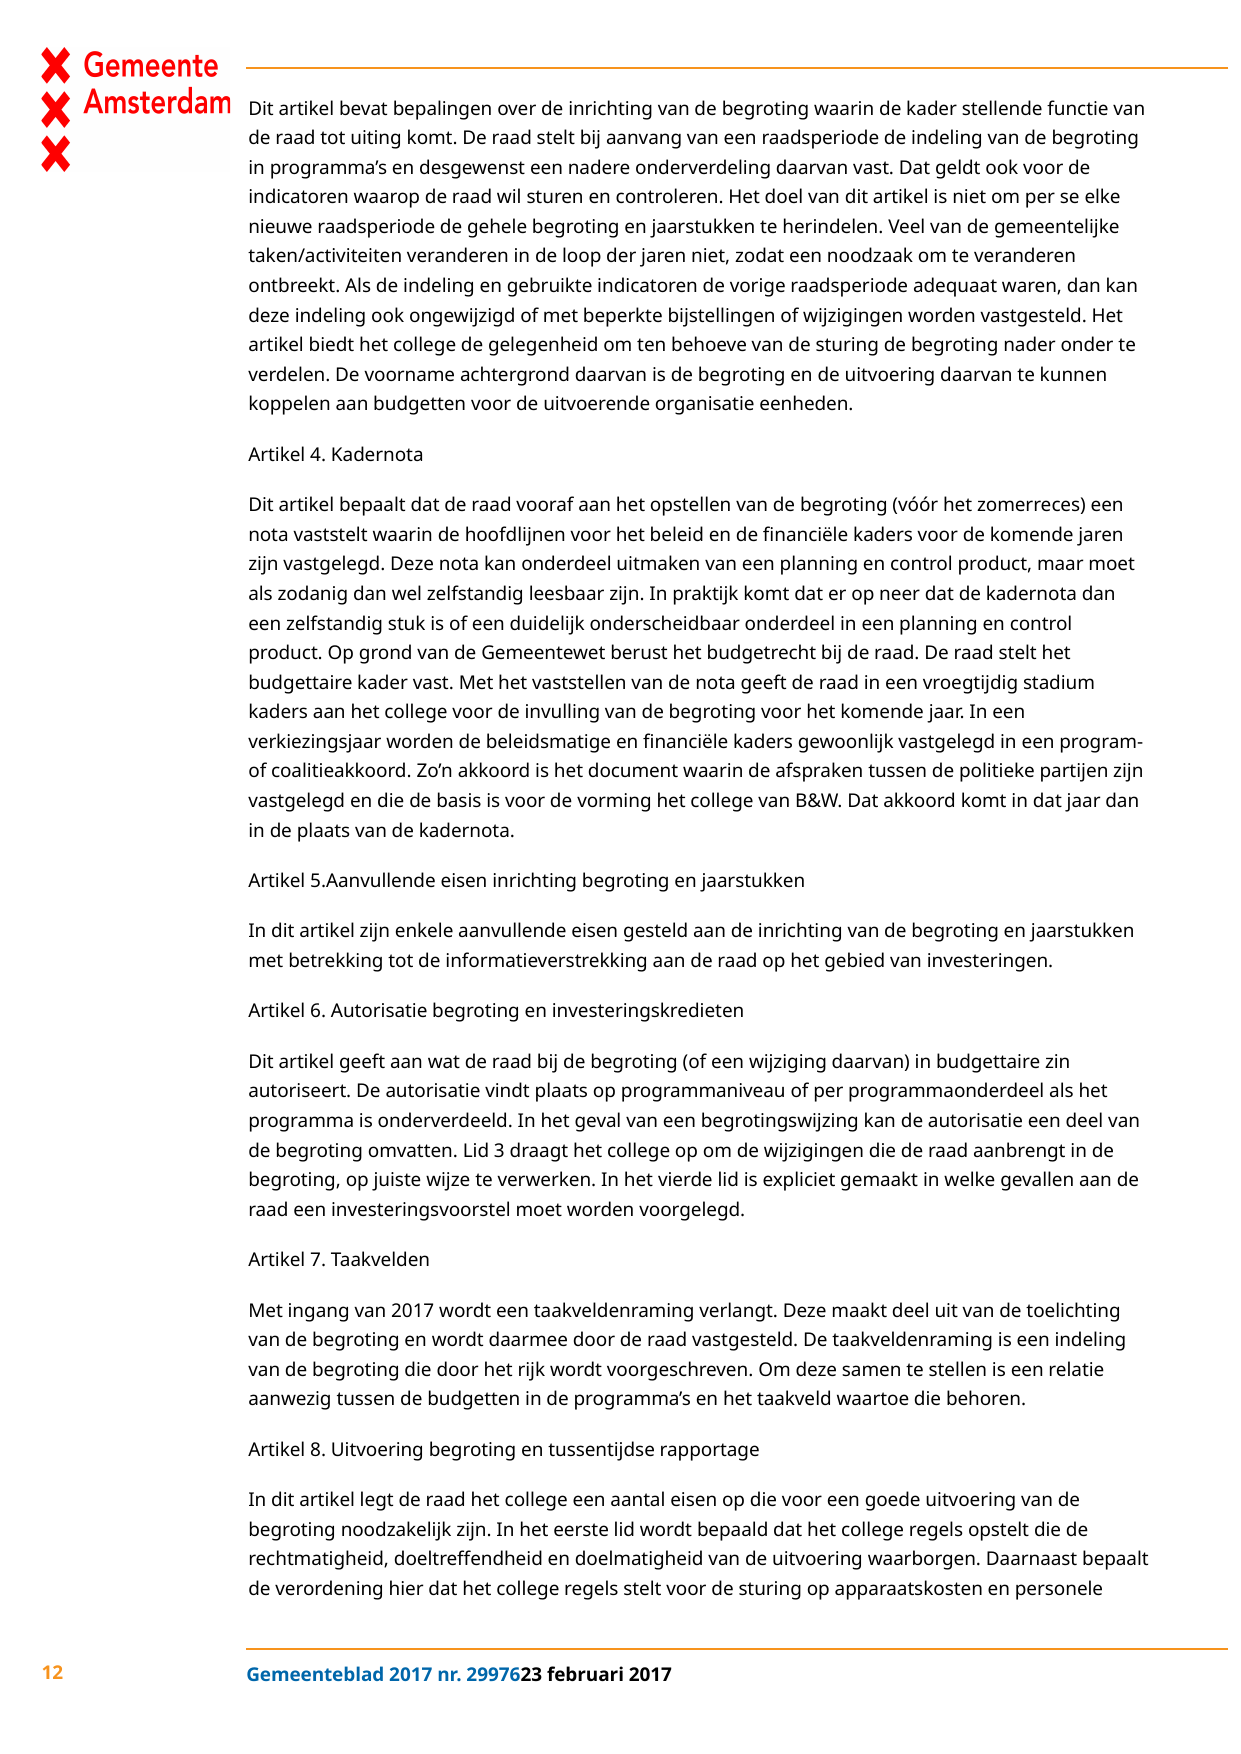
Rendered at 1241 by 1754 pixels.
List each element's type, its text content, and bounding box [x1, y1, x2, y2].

text In dit artikel legt de raad het college een aantal eisen op die voor een goede uitvoering van de begroting noodzakelijk zijn. In het eerste lid wordt bepaald dat het college regels opstelt die de rechtmatigheid, doeltreffendheid en doelmatigheid van de uitvoering waarborgen. Daarnaast bepaalt de verordening hier dat het college regels stelt voor de sturing op apparaatskosten en personele [248, 1486, 1152, 1601]
picture [41, 47, 231, 172]
text Dit artikel bepaalt dat de raad vooraf aan het opstellen van de begroting (vóór het zomerreces) een nota vaststelt waarin de hoofdlijnen voor het beleid en de financiële kaders voor de komende jaren zijn vastgelegd. Deze nota kan onderdeel uitmaken van een planning en control product, maar moet als zodanig dan wel zelfstandig leesbaar zijn. In praktijk komt dat er op neer dat de kadernota dan een zelfstandig stuk is of een duidelijk onderscheidbaar onderdeel in een planning en control product. Op grond van de Gemeentewet berust het budgetrecht bij de raad. De raad stelt het budgettaire kader vast. Met het vaststellen van de nota geeft de raad in een vroegtijdig stadium kaders aan het college voor de invulling van de begroting voor het komende jaar. In een verkiezingsjaar worden de beleidsmatige en financiële kaders gewoonlijk vastgelegd in een program- of coalitieakkoord. Zo’n akkoord is het document waarin de afspraken tussen de politieke partijen zijn vastgelegd en die de basis is voor de vorming het college van B&W. Dat akkoord komt in dat jaar dan in de plaats van de kadernota. [248, 491, 1152, 843]
text Artikel 7. Taakvelden [248, 1246, 1152, 1272]
text In dit artikel zijn enkele aanvullende eisen gesteld aan de inrichting van de begroting en jaarstukken met betrekking tot de informatieverstrekking aan de raad op het gebied van investeringen. [248, 918, 1152, 973]
text Met ingang van 2017 wordt een taakveldenraming verlangt. Deze maakt deel uit van de toelichting van de begroting en wordt daarmee door de raad vastgesteld. De taakveldenraming is een indeling van de begroting die door het rijk wordt voorgeschreven. Om deze samen te stellen is een relatie aanwezig tussen de budgetten in de programma’s en het taakveld waartoe die behoren. [248, 1297, 1152, 1411]
text Dit artikel geeft aan wat de raad bij de begroting (of een wijziging daarvan) in budgettaire zin autoriseert. De autorisatie vindt plaats op programmaniveau of per programmaonderdeel als het programma is onderverdeeld. In het geval van een begrotingswijzing kan de autorisatie een deel van de begroting omvatten. Lid 3 draagt het college op om de wijzigingen die de raad aanbrengt in de begroting, op juiste wijze te verwerken. In het vierde lid is expliciet gemaakt in welke gevallen aan de raad een investeringsvoorstel moet worden voorgelegd. [248, 1048, 1152, 1222]
text Artikel 8. Uitvoering begroting en tussentijdse rapportage [248, 1436, 1152, 1462]
text Dit artikel bevat bepalingen over de inrichting van de begroting waarin de kader stellende functie van de raad tot uiting komt. De raad stelt bij aanvang van een raadsperiode de indeling van de begroting in programma’s en desgewenst een nadere onderverdeling daarvan vast. Dat geldt ook voor de indicatoren waarop de raad wil sturen en controleren. Het doel van dit artikel is niet om per se elke nieuwe raadsperiode de gehele begroting en jaarstukken te herindelen. Veel van de gemeentelijke taken/activiteiten veranderen in de loop der jaren niet, zodat een noodzaak om te veranderen ontbreekt. Als de indeling en gebruikte indicatoren de vorige raadsperiode adequaat waren, dan kan deze indeling ook ongewijzigd of met beperkte bijstellingen of wijzigingen worden vastgesteld. Het artikel biedt het college de gelegenheid om ten behoeve van de sturing de begroting nader onder te verdelen. De voorname achtergrond daarvan is de begroting en de uitvoering daarvan te kunnen koppelen aan budgetten voor de uitvoerende organisatie eenheden. [248, 95, 1152, 416]
text Artikel 5.Aanvullende eisen inrichting begroting en jaarstukken [248, 867, 1152, 893]
text Artikel 4. Kadernota [248, 441, 1152, 467]
text Artikel 6. Autorisatie begroting en investeringskredieten [248, 998, 1152, 1023]
